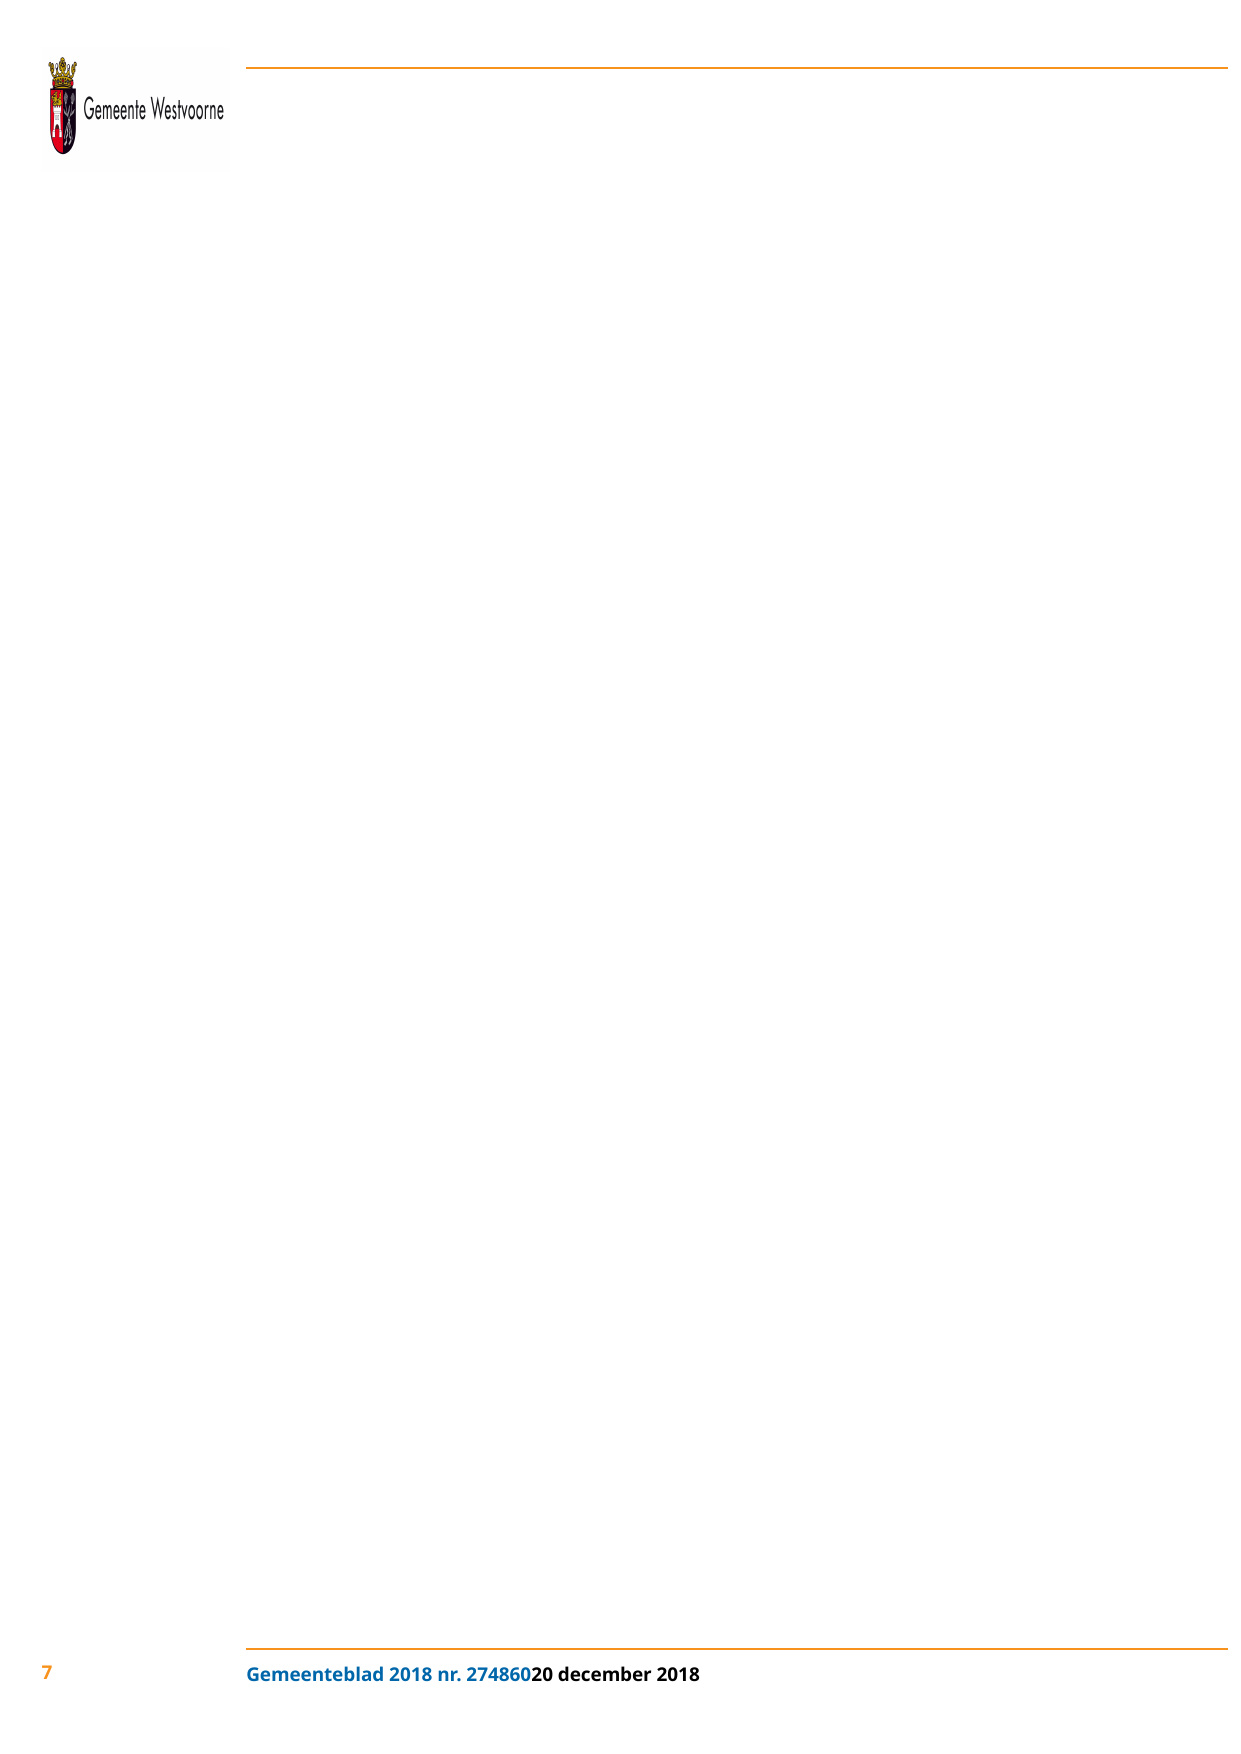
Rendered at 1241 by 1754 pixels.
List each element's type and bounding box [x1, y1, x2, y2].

picture [41, 47, 231, 172]
